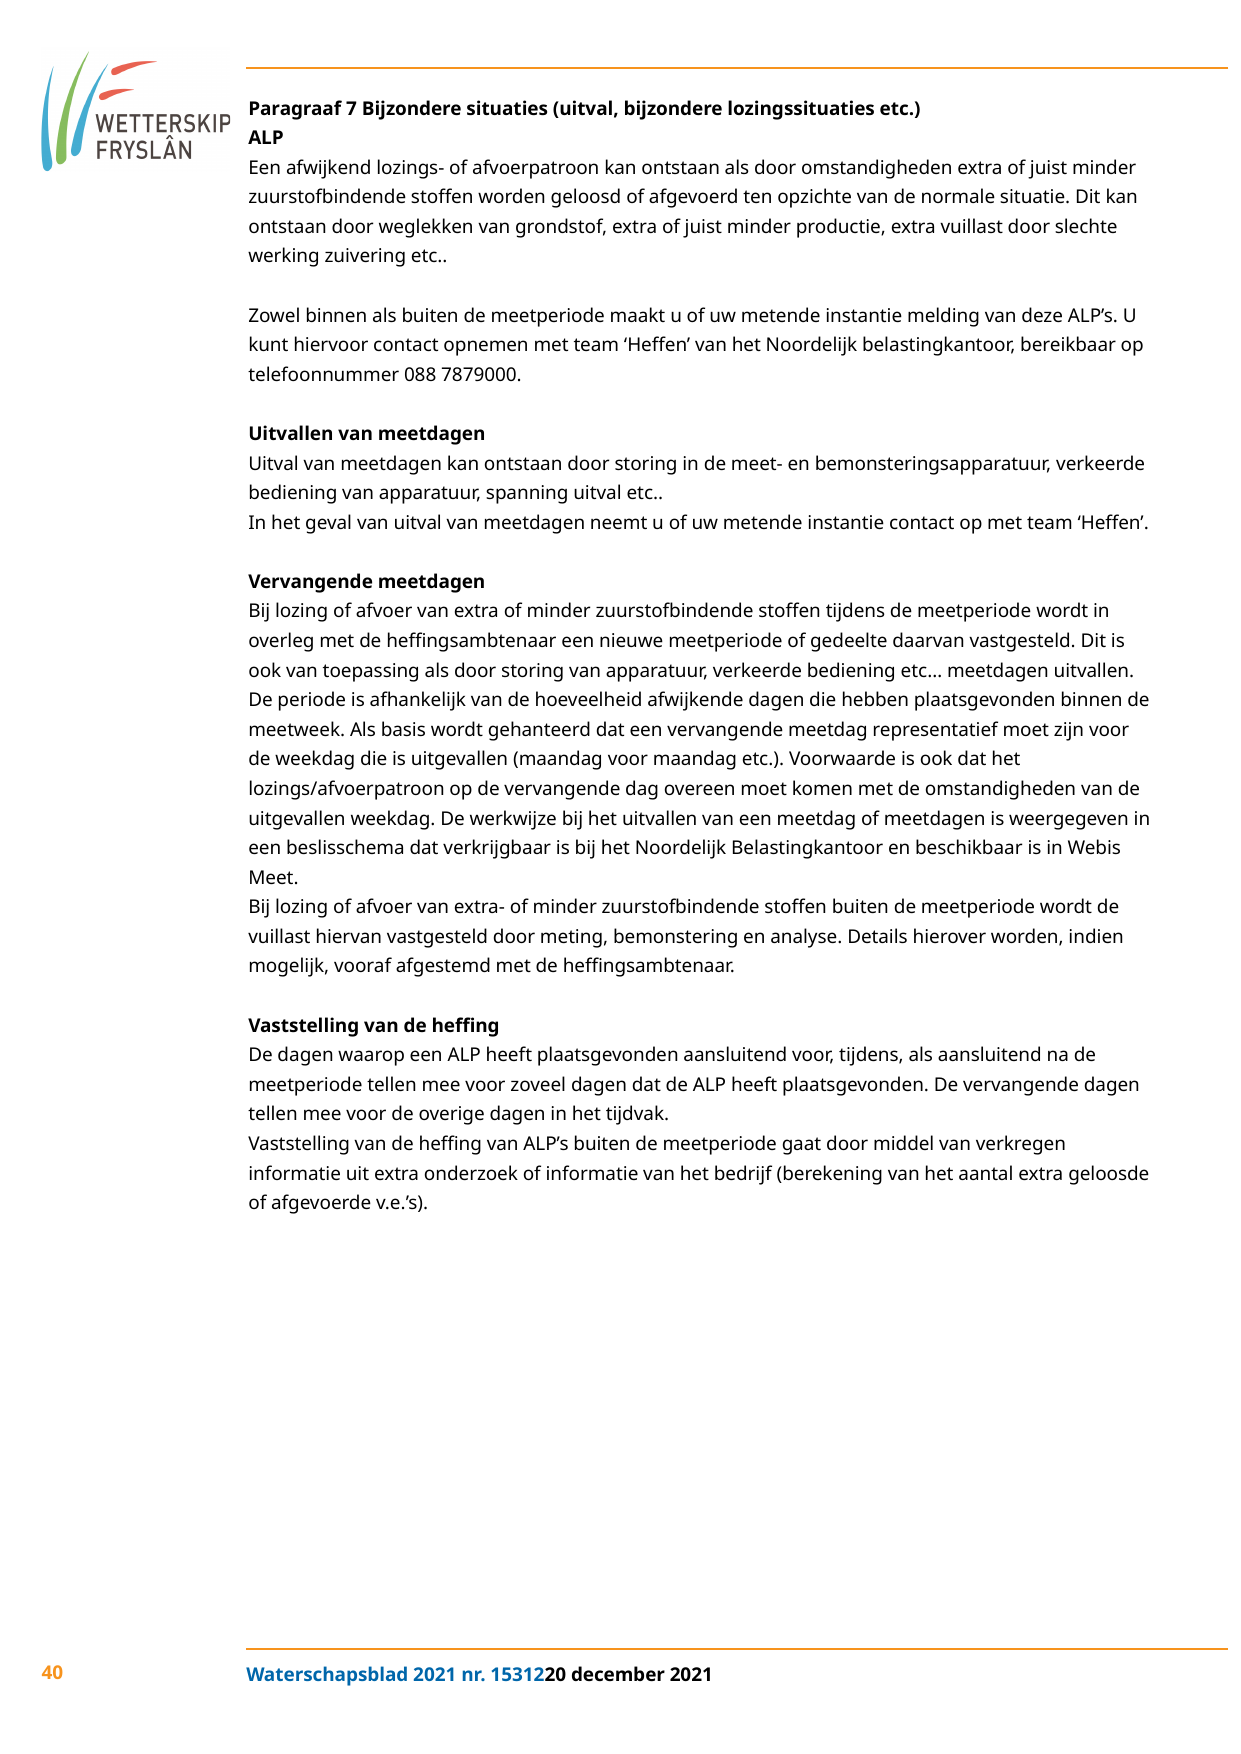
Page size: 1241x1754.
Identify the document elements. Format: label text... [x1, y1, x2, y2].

text De periode is afhankelijk van de hoeveelheid afwijkende dagen die hebben plaatsgevonden binnen de meetweek. Als basis wordt gehanteerd dat een vervangende meetdag representatief moet zijn voor de weekdag die is uitgevallen (maandag voor maandag etc.). Voorwaarde is ook dat het lozings/afvoerpatroon op de vervangende dag overeen moet komen met de omstandigheden van de uitgevallen weekdag. De werkwijze bij het uitvallen van een meetdag of meetdagen is weergegeven in een beslisschema dat verkrijgbaar is bij het Noordelijk Belastingkantoor en beschikbaar is in Webis Meet. [248, 686, 1152, 890]
text Vaststelling van de heffing van ALP’s buiten de meetperiode gaat door middel van verkregen informatie uit extra onderzoek of informatie van het bedrijf (berekening van het aantal extra geloosde of afgevoerde v.e.’s). [248, 1130, 1152, 1215]
text Vaststelling van de heffing [248, 1012, 1152, 1038]
text In het geval van uitval van meetdagen neemt u of uw metende instantie contact op met team ‘Heffen’. [248, 509, 1152, 535]
text Uitval van meetdagen kan ontstaan door storing in de meet- en bemonsteringsapparatuur, verkeerde bediening van apparatuur, spanning uitval etc.. [248, 450, 1152, 505]
text Bij lozing of afvoer van extra- of minder zuurstofbindende stoffen buiten de meetperiode wordt de vuillast hiervan vastgesteld door meting, bemonstering en analyse. Details hierover worden, indien mogelijk, vooraf afgestemd met de heffingsambtenaar. [248, 893, 1152, 978]
text De dagen waarop een ALP heeft plaatsgevonden aansluitend voor, tijdens, als aansluitend na de meetperiode tellen mee voor zoveel dagen dat de ALP heeft plaatsgevonden. De vervangende dagen tellen mee voor de overige dagen in het tijdvak. [248, 1041, 1152, 1126]
text Een afwijkend lozings- of afvoerpatroon kan ontstaan als door omstandigheden extra of juist minder zuurstofbindende stoffen worden geloosd of afgevoerd ten opzichte van de normale situatie. Dit kan ontstaan door weglekken van grondstof, extra of juist minder productie, extra vuillast door slechte werking zuivering etc.. [248, 154, 1152, 268]
text Uitvallen van meetdagen [248, 420, 1152, 446]
text Bij lozing of afvoer van extra of minder zuurstofbindende stoffen tijdens de meetperiode wordt in overleg met de heffingsambtenaar een nieuwe meetperiode of gedeelte daarvan vastgesteld. Dit is ook van toepassing als door storing van apparatuur, verkeerde bediening etc… meetdagen uitvallen. [248, 598, 1152, 683]
text Zowel binnen als buiten de meetperiode maakt u of uw metende instantie melding van deze ALP’s. U kunt hiervoor contact opnemen met team ‘Heffen’ van het Noordelijk belastingkantoor, bereikbaar op telefoonnummer 088 7879000. [248, 302, 1152, 387]
text ALP [248, 124, 1152, 150]
text Vervangende meetdagen [248, 568, 1152, 594]
text Paragraaf 7 Bijzondere situaties (uitval, bijzondere lozingssituaties etc.) [248, 95, 1152, 121]
picture [41, 47, 231, 172]
